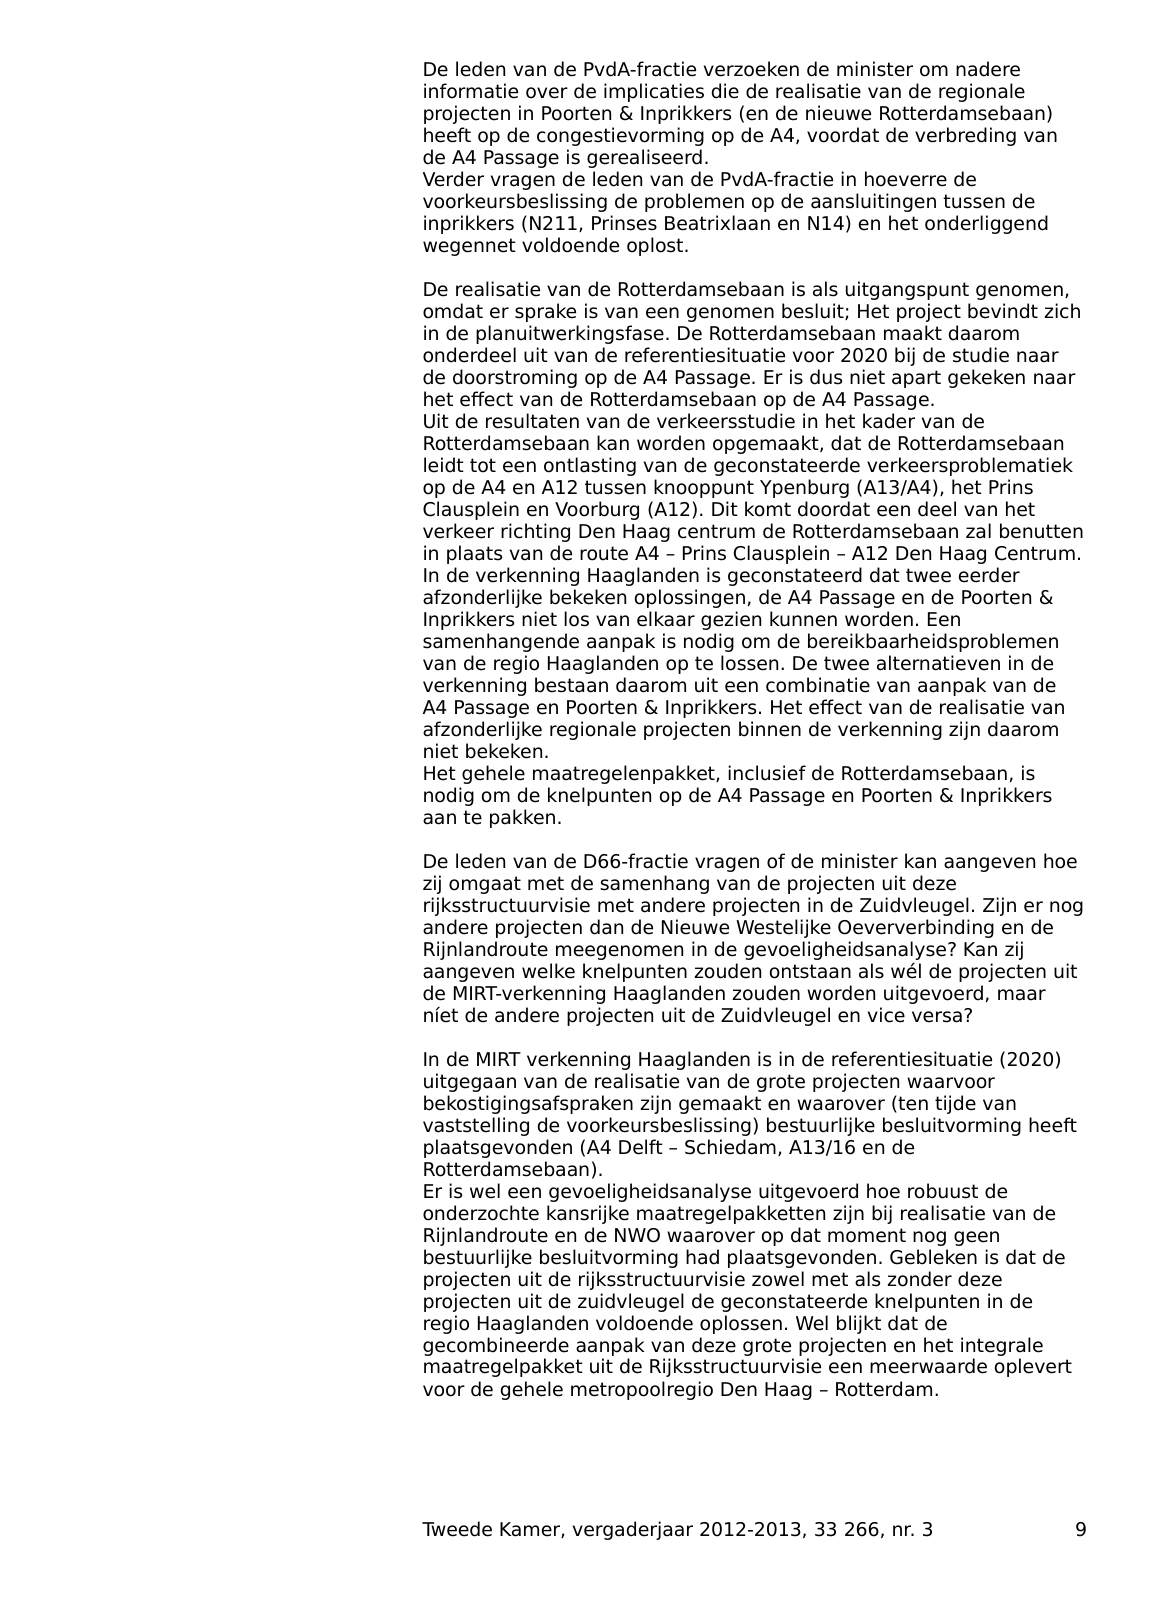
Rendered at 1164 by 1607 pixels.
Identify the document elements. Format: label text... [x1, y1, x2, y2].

text In de verkenning Haaglanden is geconstateerd dat twee eerder afzonderlijke bekeken oplossingen, de A4 Passage en de Poorten & Inprikkers niet los van elkaar gezien kunnen worden. Een samenhangende aanpak is nodig om de bereikbaarheidsproblemen van de regio Haaglanden op te lossen. De twee alternatieven in de verkenning bestaan daarom uit een combinatie van aanpak van de A4 Passage en Poorten & Inprikkers. Het effect van de realisatie van afzonderlijke regionale projecten binnen de verkenning zijn daarom niet bekeken. [422, 565, 1087, 763]
text Uit de resultaten van de verkeersstudie in het kader van de Rotterdamsebaan kan worden opgemaakt, dat de Rotterdamsebaan leidt tot een ontlasting van de geconstateerde verkeersproblematiek op de A4 en A12 tussen knooppunt Ypenburg (A13/A4), het Prins Clausplein en Voorburg (A12). Dit komt doordat een deel van het verkeer richting Den Haag centrum de Rotterdamsebaan zal benutten in plaats van de route A4 – Prins Clausplein – A12 Den Haag Centrum. [422, 411, 1087, 565]
text De leden van de PvdA-fractie verzoeken de minister om nadere informatie over de implicaties die de realisatie van de regionale projecten in Poorten & Inprikkers (en de nieuwe Rotterdamsebaan) heeft op de congestievorming op de A4, voordat de verbreding van de A4 Passage is gerealiseerd. [422, 59, 1087, 169]
text De leden van de D66-fractie vragen of de minister kan aangeven hoe zij omgaat met de samenhang van de projecten uit deze rijksstructuurvisie met andere projecten in de Zuidvleugel. Zijn er nog andere projecten dan de Nieuwe Westelijke Oeververbinding en de Rijnlandroute meegenomen in de gevoeligheidsanalyse? Kan zij aangeven welke knelpunten zouden ontstaan als wél de projecten uit de MIRT-verkenning Haaglanden zouden worden uitgevoerd, maar níet de andere projecten uit de Zuidvleugel en vice versa? [422, 851, 1087, 1027]
text Er is wel een gevoeligheidsanalyse uitgevoerd hoe robuust de onderzochte kansrijke maatregelpakketten zijn bij realisatie van de Rijnlandroute en de NWO waarover op dat moment nog geen bestuurlijke besluitvorming had plaatsgevonden. Gebleken is dat de projecten uit de rijksstructuurvisie zowel met als zonder deze projecten uit de zuidvleugel de geconstateerde knelpunten in de regio Haaglanden voldoende oplossen. Wel blijkt dat de gecombineerde aanpak van deze grote projecten en het integrale maatregelpakket uit de Rijksstructuurvisie een meerwaarde oplevert voor de gehele metropoolregio Den Haag – Rotterdam. [422, 1181, 1087, 1400]
text Verder vragen de leden van de PvdA-fractie in hoeverre de voorkeursbeslissing de problemen op de aansluitingen tussen de inprikkers (N211, Prinses Beatrixlaan en N14) en het onderliggend wegennet voldoende oplost. [422, 169, 1087, 257]
text De realisatie van de Rotterdamsebaan is als uitgangspunt genomen, omdat er sprake is van een genomen besluit; Het project bevindt zich in de planuitwerkingsfase. De Rotterdamsebaan maakt daarom onderdeel uit van de referentiesituatie voor 2020 bij de studie naar de doorstroming op de A4 Passage. Er is dus niet apart gekeken naar het effect van de Rotterdamsebaan op de A4 Passage. [422, 279, 1087, 411]
text In de MIRT verkenning Haaglanden is in de referentiesituatie (2020) uitgegaan van de realisatie van de grote projecten waarvoor bekostigingsafspraken zijn gemaakt en waarover (ten tijde van vaststelling de voorkeursbeslissing) bestuurlijke besluitvorming heeft plaatsgevonden (A4 Delft – Schiedam, A13/16 en de Rotterdamsebaan). [422, 1049, 1087, 1181]
text Het gehele maatregelenpakket, inclusief de Rotterdamsebaan, is nodig om de knelpunten op de A4 Passage en Poorten & Inprikkers aan te pakken. [422, 763, 1087, 828]
